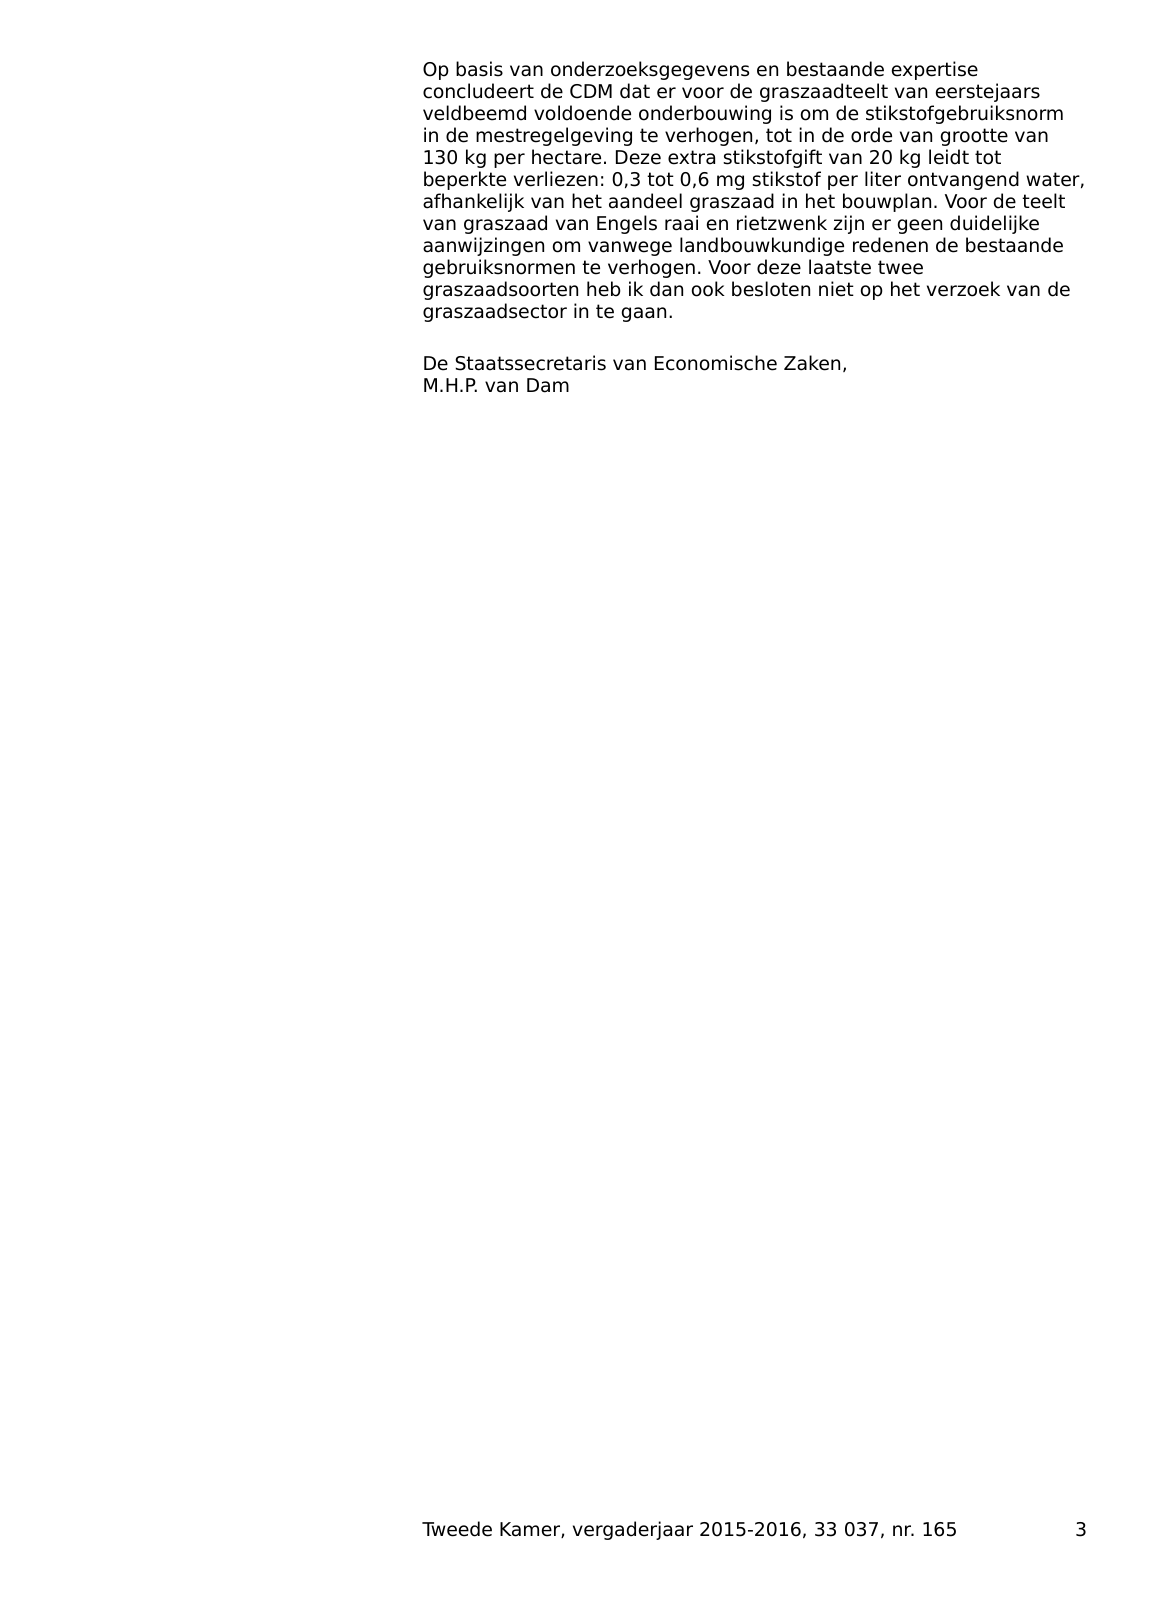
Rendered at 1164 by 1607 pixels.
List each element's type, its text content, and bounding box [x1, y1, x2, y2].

text De Staatssecretaris van Economische Zaken, M.H.P. van Dam [422, 353, 1087, 397]
text Op basis van onderzoeksgegevens en bestaande expertise concludeert de CDM dat er voor de graszaadteelt van eerstejaars veldbeemd voldoende onderbouwing is om de stikstofgebruiksnorm in de mestregelgeving te verhogen, tot in de orde van grootte van 130 kg per hectare. Deze extra stikstofgift van 20 kg leidt tot beperkte verliezen: 0,3 tot 0,6 mg stikstof per liter ontvangend water, afhankelijk van het aandeel graszaad in het bouwplan. Voor de teelt van graszaad van Engels raai en rietzwenk zijn er geen duidelijke aanwijzingen om vanwege landbouwkundige redenen de bestaande gebruiksnormen te verhogen. Voor deze laatste twee graszaadsoorten heb ik dan ook besloten niet op het verzoek van de graszaadsector in te gaan. [422, 59, 1087, 323]
